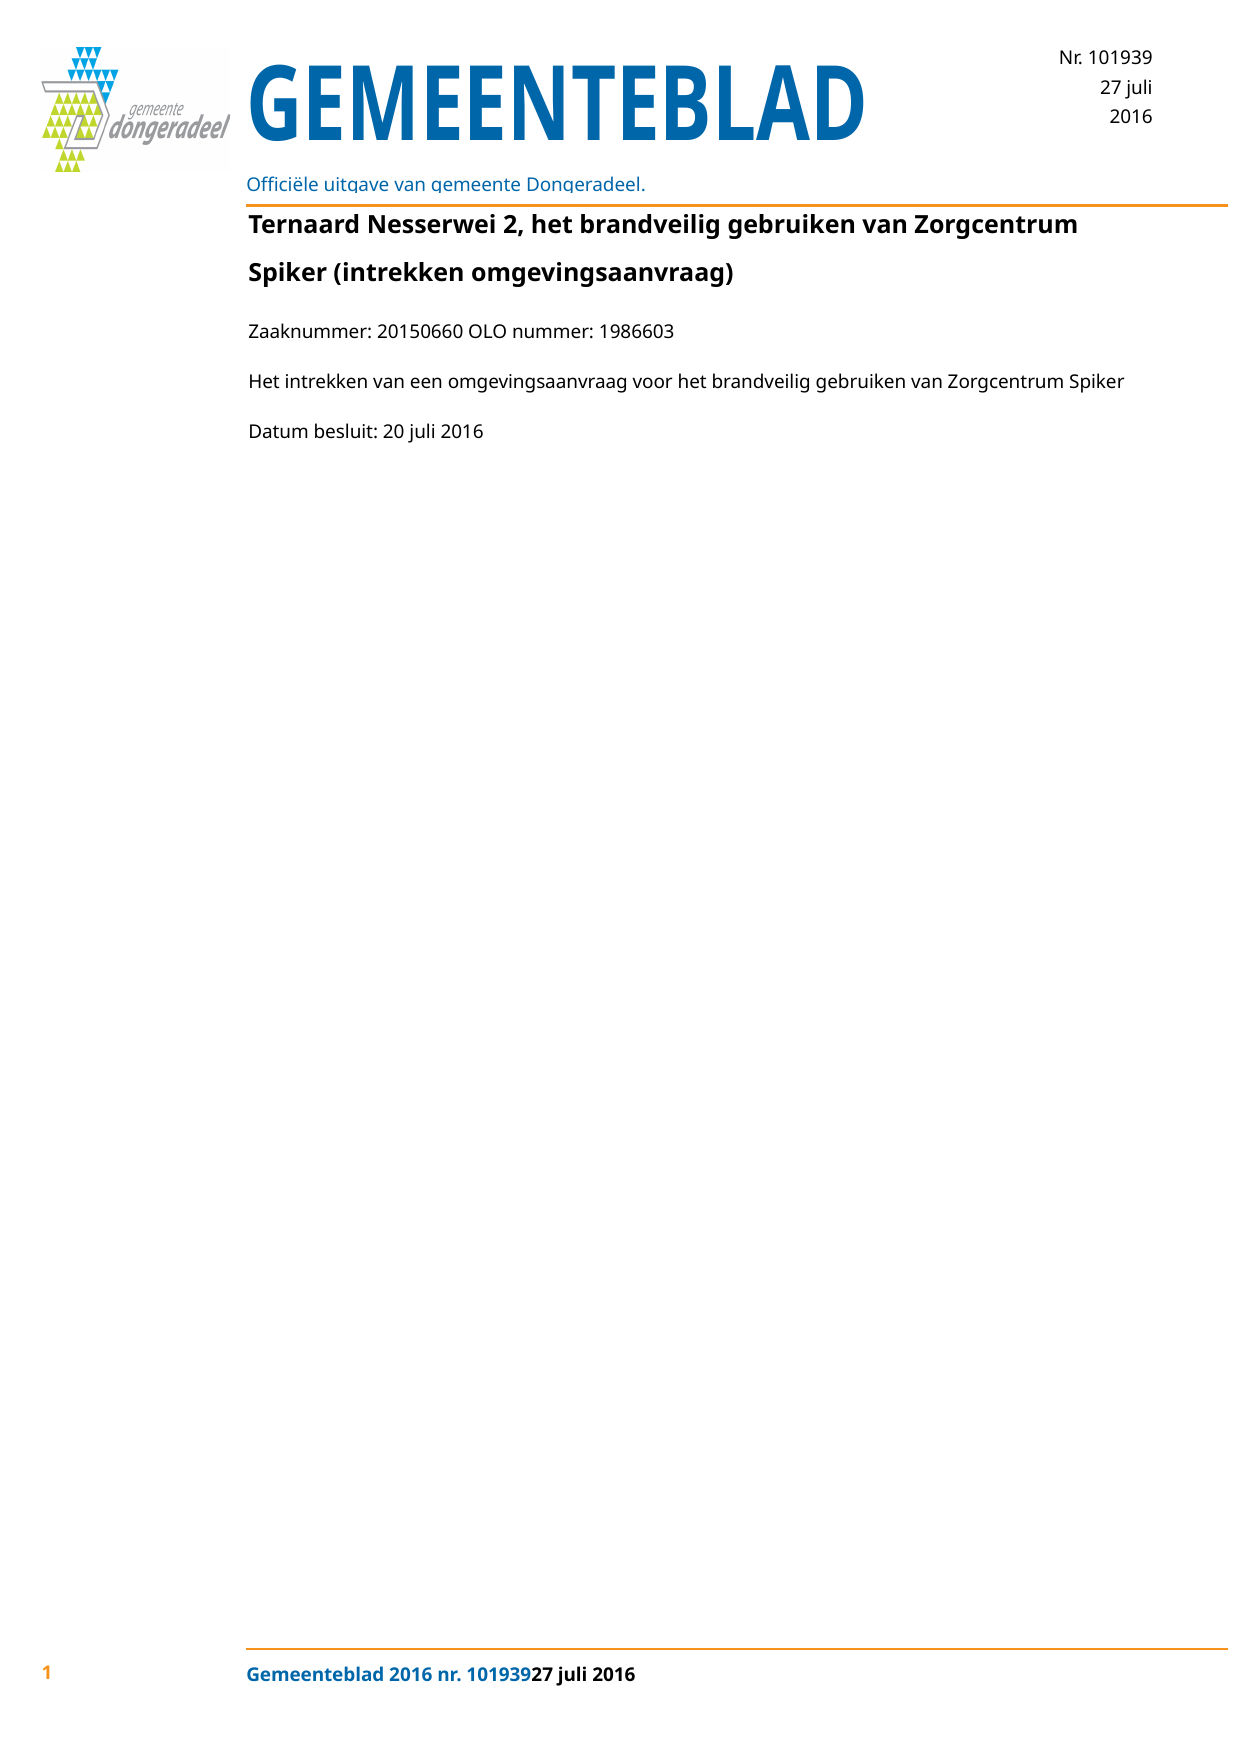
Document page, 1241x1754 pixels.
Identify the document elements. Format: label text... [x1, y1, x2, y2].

text Het intrekken van een omgevingsaanvraag voor het brandveilig gebruiken van Zorgcentrum Spiker [248, 368, 1152, 394]
text Datum besluit: 20 juli 2016 [248, 419, 1152, 444]
text Zaaknummer: 20150660 OLO nummer: 1986603 [248, 318, 1152, 344]
picture [99, 72, 104, 80]
text Ternaard Nesserwei 2, het brandveilig gebruiken van Zorgcentrum Spiker (intrekken omgevingsaanvraag) [248, 207, 1152, 288]
picture [41, 47, 231, 172]
picture [107, 73, 113, 80]
